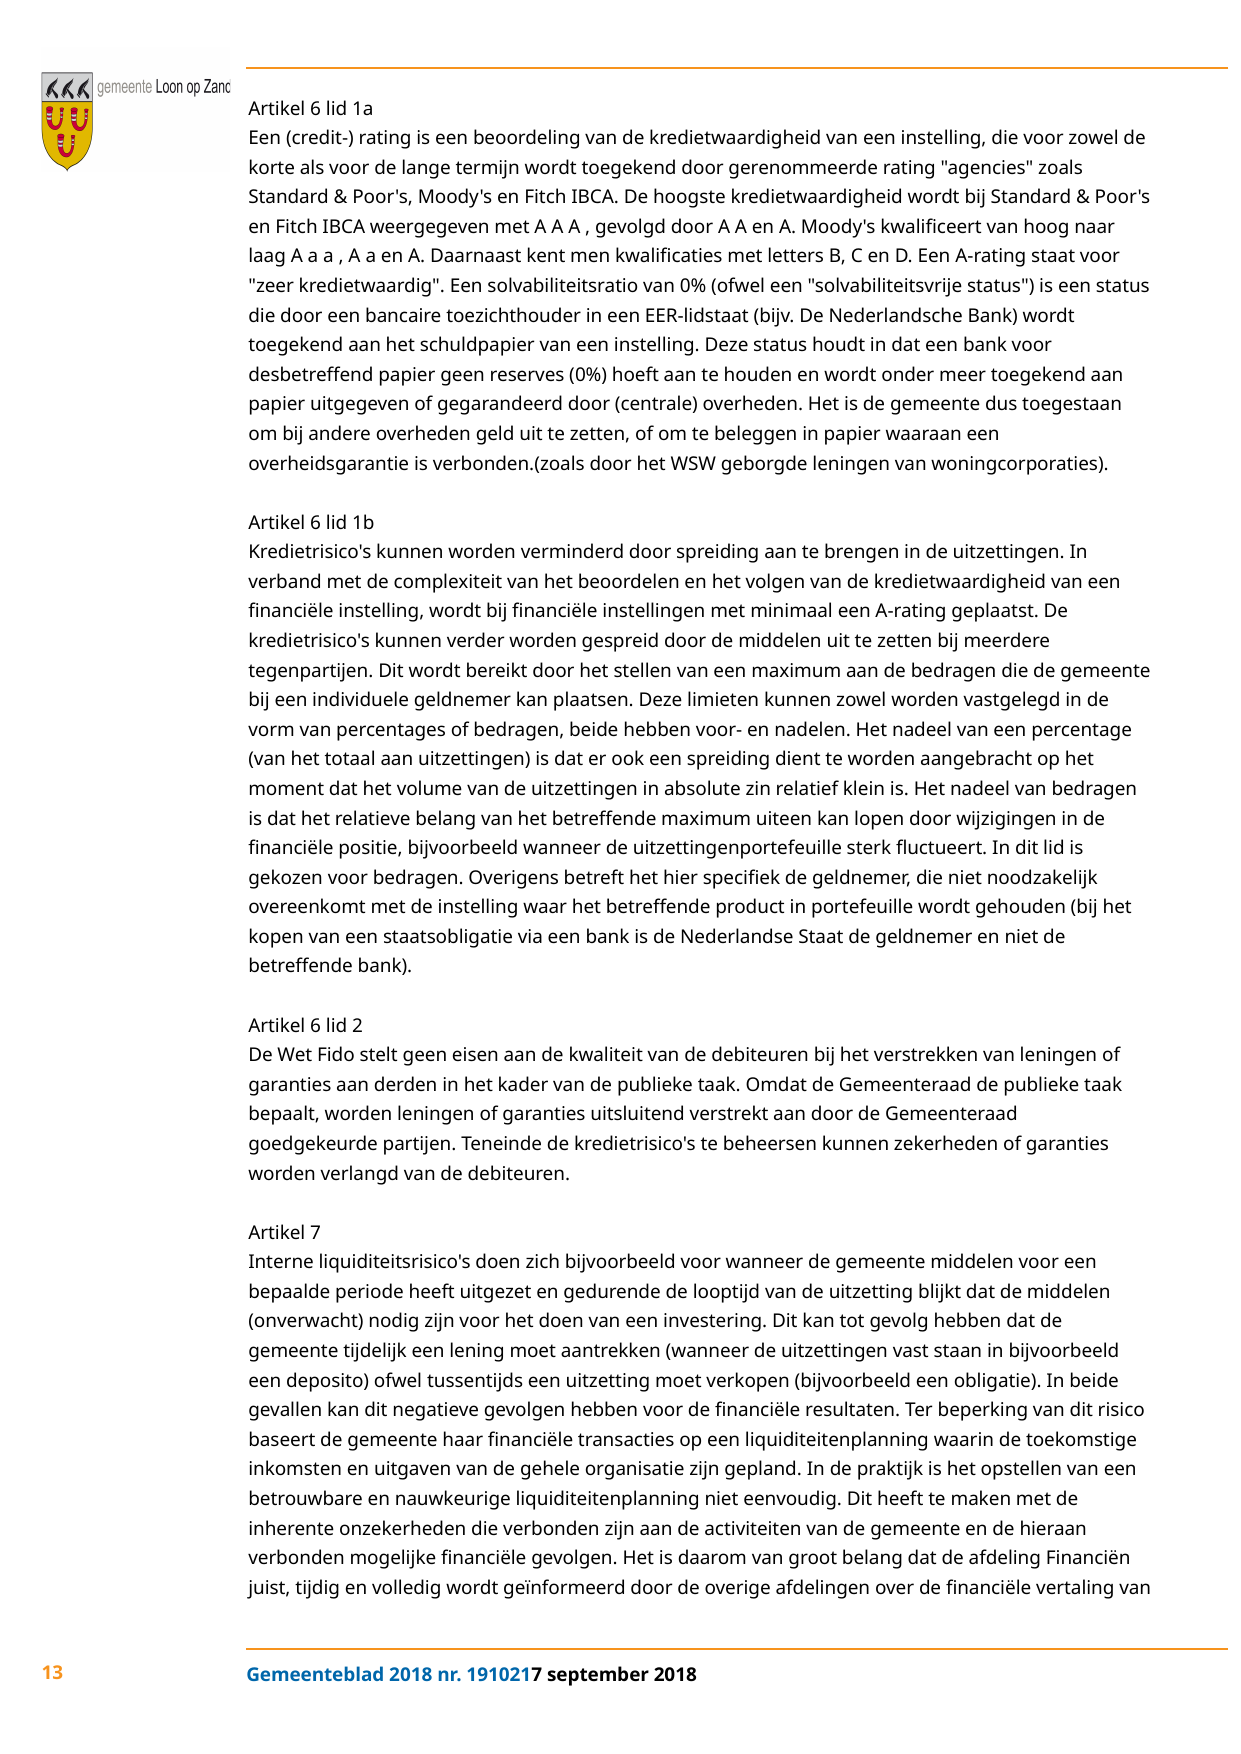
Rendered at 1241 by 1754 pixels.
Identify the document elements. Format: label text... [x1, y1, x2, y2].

text Een (credit-) rating is een beoordeling van de kredietwaardigheid van een instelling, die voor zowel de korte als voor de lange termijn wordt toegekend door gerenommeerde rating "agencies" zoals Standard & Poor's, Moody's en Fitch IBCA. De hoogste kredietwaardigheid wordt bij Standard & Poor's en Fitch IBCA weergegeven met A A A , gevolgd door A A en A. Moody's kwalificeert van hoog naar laag A a a , A a en A. Daarnaast kent men kwalificaties met letters B, C en D. Een A-rating staat voor "zeer kredietwaardig". Een solvabiliteitsratio van 0% (ofwel een "solvabiliteitsvrije status") is een status die door een bancaire toezichthouder in een EER-lidstaat (bijv. De Nederlandsche Bank) wordt toegekend aan het schuldpapier van een instelling. Deze status houdt in dat een bank voor desbetreffend papier geen reserves (0%) hoeft aan te houden en wordt onder meer toegekend aan papier uitgegeven of gegarandeerd door (centrale) overheden. Het is de gemeente dus toegestaan om bij andere overheden geld uit te zetten, of om te beleggen in papier waaraan een overheidsgarantie is verbonden.(zoals door het WSW geborgde leningen van woningcorporaties). [248, 124, 1152, 476]
text Artikel 7 [248, 1219, 1152, 1245]
text Interne liquiditeitsrisico's doen zich bijvoorbeeld voor wanneer de gemeente middelen voor een bepaalde periode heeft uitgezet en gedurende de looptijd van de uitzetting blijkt dat de middelen (onverwacht) nodig zijn voor het doen van een investering. Dit kan tot gevolg hebben dat de gemeente tijdelijk een lening moet aantrekken (wanneer de uitzettingen vast staan in bijvoorbeeld een deposito) ofwel tussentijds een uitzetting moet verkopen (bijvoorbeeld een obligatie). In beide gevallen kan dit negatieve gevolgen hebben voor de financiële resultaten. Ter beperking van dit risico baseert de gemeente haar financiële transacties op een liquiditeitenplanning waarin de toekomstige inkomsten en uitgaven van de gehele organisatie zijn gepland. In de praktijk is het opstellen van een betrouwbare en nauwkeurige liquiditeitenplanning niet eenvoudig. Dit heeft te maken met de inherente onzekerheden die verbonden zijn aan de activiteiten van de gemeente en de hieraan verbonden mogelijke financiële gevolgen. Het is daarom van groot belang dat de afdeling Financiën juist, tijdig en volledig wordt geïnformeerd door de overige afdelingen over de financiële vertaling van [248, 1248, 1152, 1600]
text Artikel 6 lid 2 [248, 1012, 1152, 1038]
text Artikel 6 lid 1a [248, 95, 1152, 121]
picture [41, 47, 231, 172]
text Artikel 6 lid 1b [248, 509, 1152, 535]
text De Wet Fido stelt geen eisen aan de kwaliteit van de debiteuren bij het verstrekken van leningen of garanties aan derden in het kader van de publieke taak. Omdat de Gemeenteraad de publieke taak bepaalt, worden leningen of garanties uitsluitend verstrekt aan door de Gemeenteraad goedgekeurde partijen. Teneinde de kredietrisico's te beheersen kunnen zekerheden of garanties worden verlangd van de debiteuren. [248, 1041, 1152, 1186]
text Kredietrisico's kunnen worden verminderd door spreiding aan te brengen in de uitzettingen. In verband met de complexiteit van het beoordelen en het volgen van de kredietwaardigheid van een financiële instelling, wordt bij financiële instellingen met minimaal een A-rating geplaatst. De kredietrisico's kunnen verder worden gespreid door de middelen uit te zetten bij meerdere tegenpartijen. Dit wordt bereikt door het stellen van een maximum aan de bedragen die de gemeente bij een individuele geldnemer kan plaatsen. Deze limieten kunnen zowel worden vastgelegd in de vorm van percentages of bedragen, beide hebben voor- en nadelen. Het nadeel van een percentage (van het totaal aan uitzettingen) is dat er ook een spreiding dient te worden aangebracht op het moment dat het volume van de uitzettingen in absolute zin relatief klein is. Het nadeel van bedragen is dat het relatieve belang van het betreffende maximum uiteen kan lopen door wijzigingen in de financiële positie, bijvoorbeeld wanneer de uitzettingenportefeuille sterk fluctueert. In dit lid is gekozen voor bedragen. Overigens betreft het hier specifiek de geldnemer, die niet noodzakelijk overeenkomt met de instelling waar het betreffende product in portefeuille wordt gehouden (bij het kopen van een staatsobligatie via een bank is de Nederlandse Staat de geldnemer en niet de betreffende bank). [248, 538, 1152, 978]
